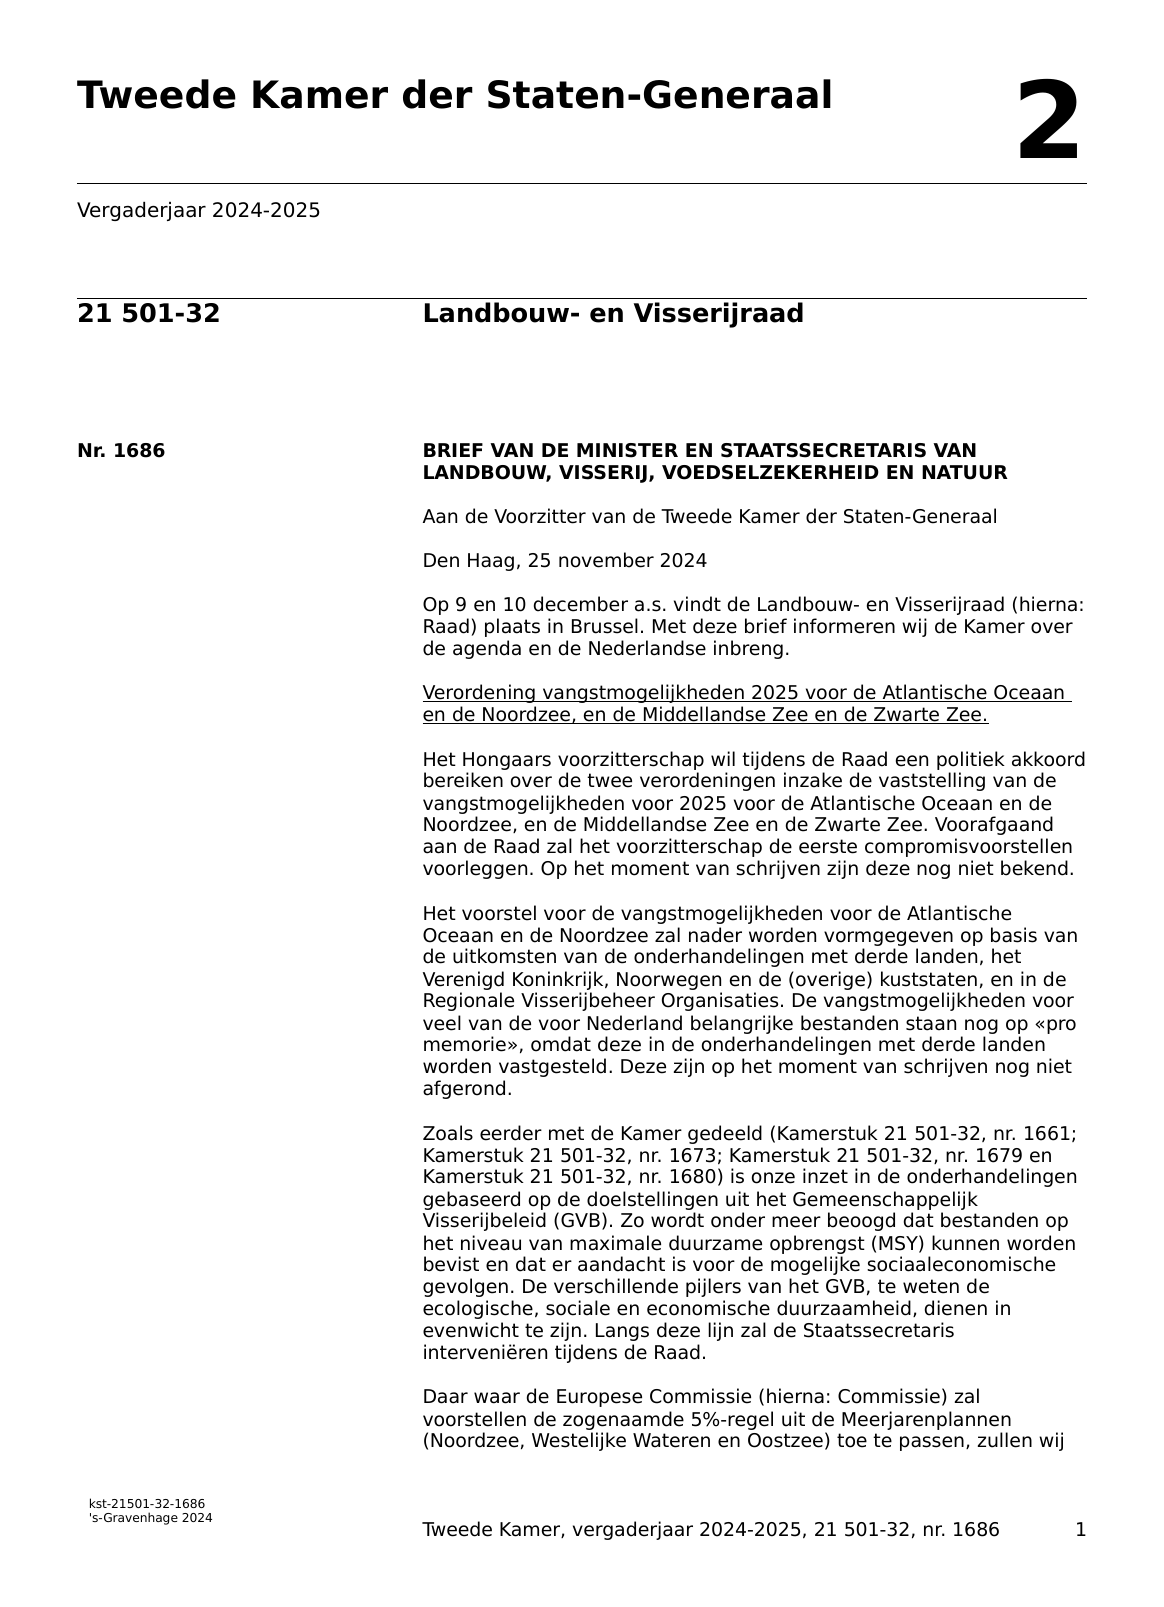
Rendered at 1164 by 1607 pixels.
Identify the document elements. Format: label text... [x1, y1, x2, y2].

text Daar waar de Europese Commissie (hierna: Commissie) zal voorstellen de zogenaamde 5%-regel uit de Meerjarenplannen (Noordzee, Westelijke Wateren en Oostzee) toe te passen, zullen wij [422, 1386, 1087, 1452]
text 's-Gravenhage 2024 [88, 1511, 323, 1525]
text kst-21501-32-1686 [88, 1497, 323, 1511]
text Aan de Voorzitter van de Tweede Kamer der Staten-Generaal [422, 506, 1087, 528]
table_cell Vergaderjaar 2024-2025 [77, 184, 1087, 298]
text Op 9 en 10 december a.s. vindt de Landbouw- en Visserijraad (hierna: Raad) plaats in Brussel. Met deze brief informeren wij de Kamer over de agenda en de Nederlandse inbreng. [422, 594, 1087, 660]
text Het voorstel voor de vangstmogelijkheden voor de Atlantische Oceaan en de Noordzee zal nader worden vormgegeven op basis van de uitkomsten van de onderhandelingen met derde landen, het Verenigd Koninkrijk, Noorwegen en de (overige) kuststaten, en in de Regionale Visserijbeheer Organisaties. De vangstmogelijkheden voor veel van de voor Nederland belangrijke bestanden staan nog op «pro memorie», omdat deze in de onderhandelingen met derde landen worden vastgesteld. Deze zijn op het moment van schrijven nog niet afgerond. [422, 902, 1087, 1100]
table_header 2 [886, 59, 1087, 183]
table_header Tweede Kamer der Staten-Generaal [77, 59, 886, 183]
text Den Haag, 25 november 2024 [422, 550, 1087, 572]
subtitle Nr. 1686 BRIEF VAN DE MINISTER EN STAATSSECRETARIS VAN LANDBOUW, VISSERIJ, VOEDSELZEKERHEID EN NATUUR [77, 440, 1087, 484]
text Zoals eerder met de Kamer gedeeld (Kamerstuk 21 501-32, nr. 1661; Kamerstuk 21 501-32, nr. 1673; Kamerstuk 21 501-32, nr. 1679 en Kamerstuk 21 501-32, nr. 1680) is onze inzet in de onderhandelingen gebaseerd op de doelstellingen uit het Gemeenschappelijk Visserijbeleid (GVB). Zo wordt onder meer beoogd dat bestanden op het niveau van maximale duurzame opbrengst (MSY) kunnen worden bevist en dat er aandacht is voor de mogelijke sociaaleconomische gevolgen. De verschillende pijlers van het GVB, te weten de ecologische, sociale en economische duurzaamheid, dienen in evenwicht te zijn. Langs deze lijn zal de Staatssecretaris interveniëren tijdens de Raad. [422, 1122, 1087, 1364]
subtitle Verordening vangstmogelijkheden 2025 voor de Atlantische Oceaan en de Noordzee, en de Middellandse Zee en de Zwarte Zee. [422, 682, 1087, 726]
text Het Hongaars voorzitterschap wil tijdens de Raad een politiek akkoord bereiken over de twee verordeningen inzake de vaststelling van de vangstmogelijkheden voor 2025 voor de Atlantische Oceaan en de Noordzee, en de Middellandse Zee en de Zwarte Zee. Voorafgaand aan de Raad zal het voorzitterschap de eerste compromisvoorstellen voorleggen. Op het moment van schrijven zijn deze nog niet bekend. [422, 748, 1087, 880]
subtitle 21 501-32 Landbouw- en Visserijraad [77, 299, 1087, 329]
